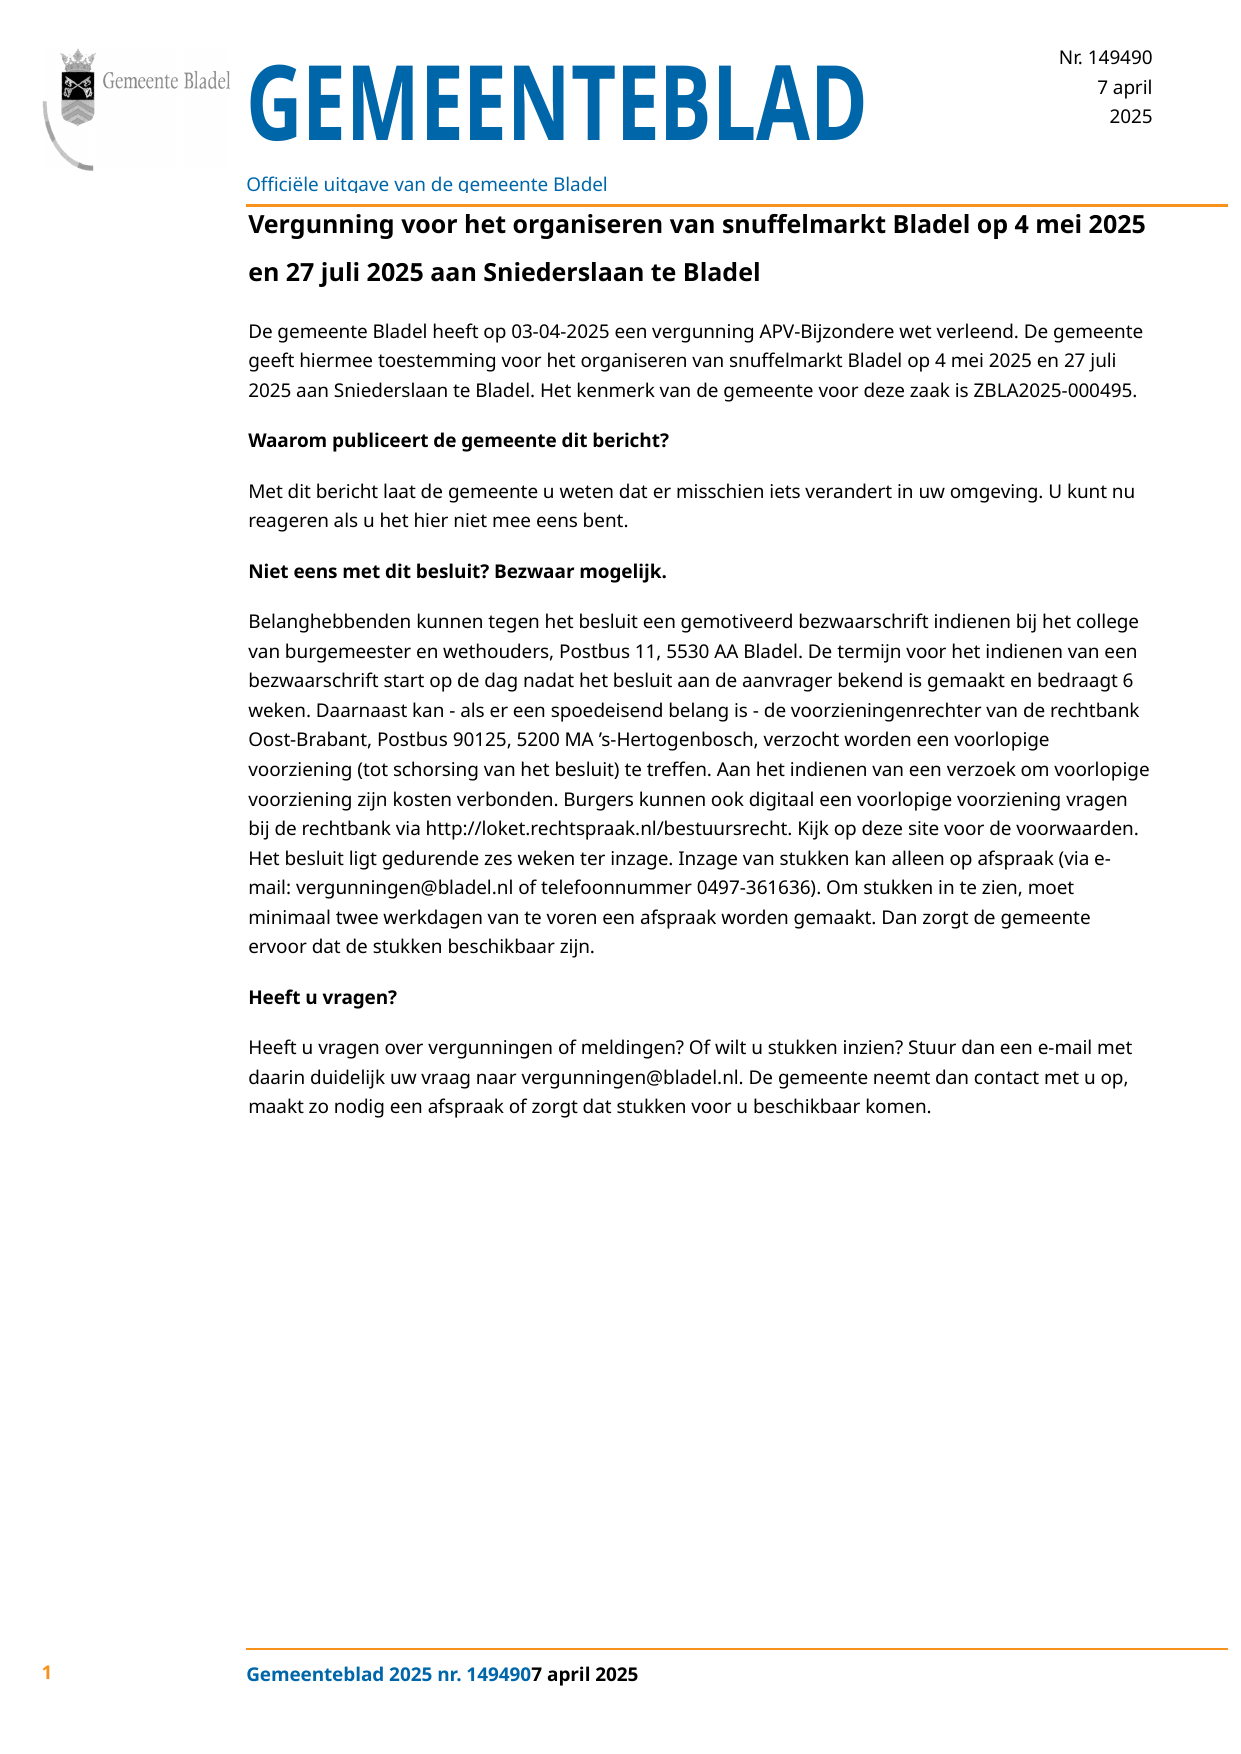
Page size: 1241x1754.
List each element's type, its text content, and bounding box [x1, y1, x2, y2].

picture [41, 47, 231, 172]
text Met dit bericht laat de gemeente u weten dat er misschien iets verandert in uw omgeving. U kunt nu reageren als u het hier niet mee eens bent. [248, 478, 1152, 533]
text Belanghebbenden kunnen tegen het besluit een gemotiveerd bezwaarschrift indienen bij het college van burgemeester en wethouders, Postbus 11, 5530 AA Bladel. De termijn voor het indienen van een bezwaarschrift start op de dag nadat het besluit aan de aanvrager bekend is gemaakt en bedraagt 6 weken. Daarnaast kan - als er een spoedeisend belang is - de voorzieningenrechter van de rechtbank Oost-Brabant, Postbus 90125, 5200 MA ’s-Hertogenbosch, verzocht worden een voorlopige voorziening (tot schorsing van het besluit) te treffen. Aan het indienen van een verzoek om voorlopige voorziening zijn kosten verbonden. Burgers kunnen ook digitaal een voorlopige voorziening vragen bij de rechtbank via http://loket.rechtspraak.nl/bestuursrecht. Kijk op deze site voor de voorwaarden. Het besluit ligt gedurende zes weken ter inzage. Inzage van stukken kan alleen op afspraak (via e-mail: vergunningen@bladel.nl of telefoonnummer 0497-361636). Om stukken in te zien, moet minimaal twee werkdagen van te voren een afspraak worden gemaakt. Dan zorgt de gemeente ervoor dat de stukken beschikbaar zijn. [248, 608, 1152, 959]
text Heeft u vragen over vergunningen of meldingen? Of wilt u stukken inzien? Stuur dan een e-mail met daarin duidelijk uw vraag naar vergunningen@bladel.nl. De gemeente neemt dan contact met u op, maakt zo nodig een afspraak of zorgt dat stukken voor u beschikbaar komen. [248, 1034, 1152, 1119]
text Heeft u vragen? [248, 984, 1152, 1010]
text De gemeente Bladel heeft op 03-04-2025 een vergunning APV-Bijzondere wet verleend. De gemeente geeft hiermee toestemming voor het organiseren van snuffelmarkt Bladel op 4 mei 2025 en 27 juli 2025 aan Sniederslaan te Bladel. Het kenmerk van de gemeente voor deze zaak is ZBLA2025-000495. [248, 318, 1152, 403]
text Vergunning voor het organiseren van snuffelmarkt Bladel op 4 mei 2025 en 27 juli 2025 aan Sniederslaan te Bladel [248, 207, 1152, 288]
text Waarom publiceert de gemeente dit bericht? [248, 427, 1152, 453]
text Niet eens met dit besluit? Bezwaar mogelijk. [248, 558, 1152, 584]
